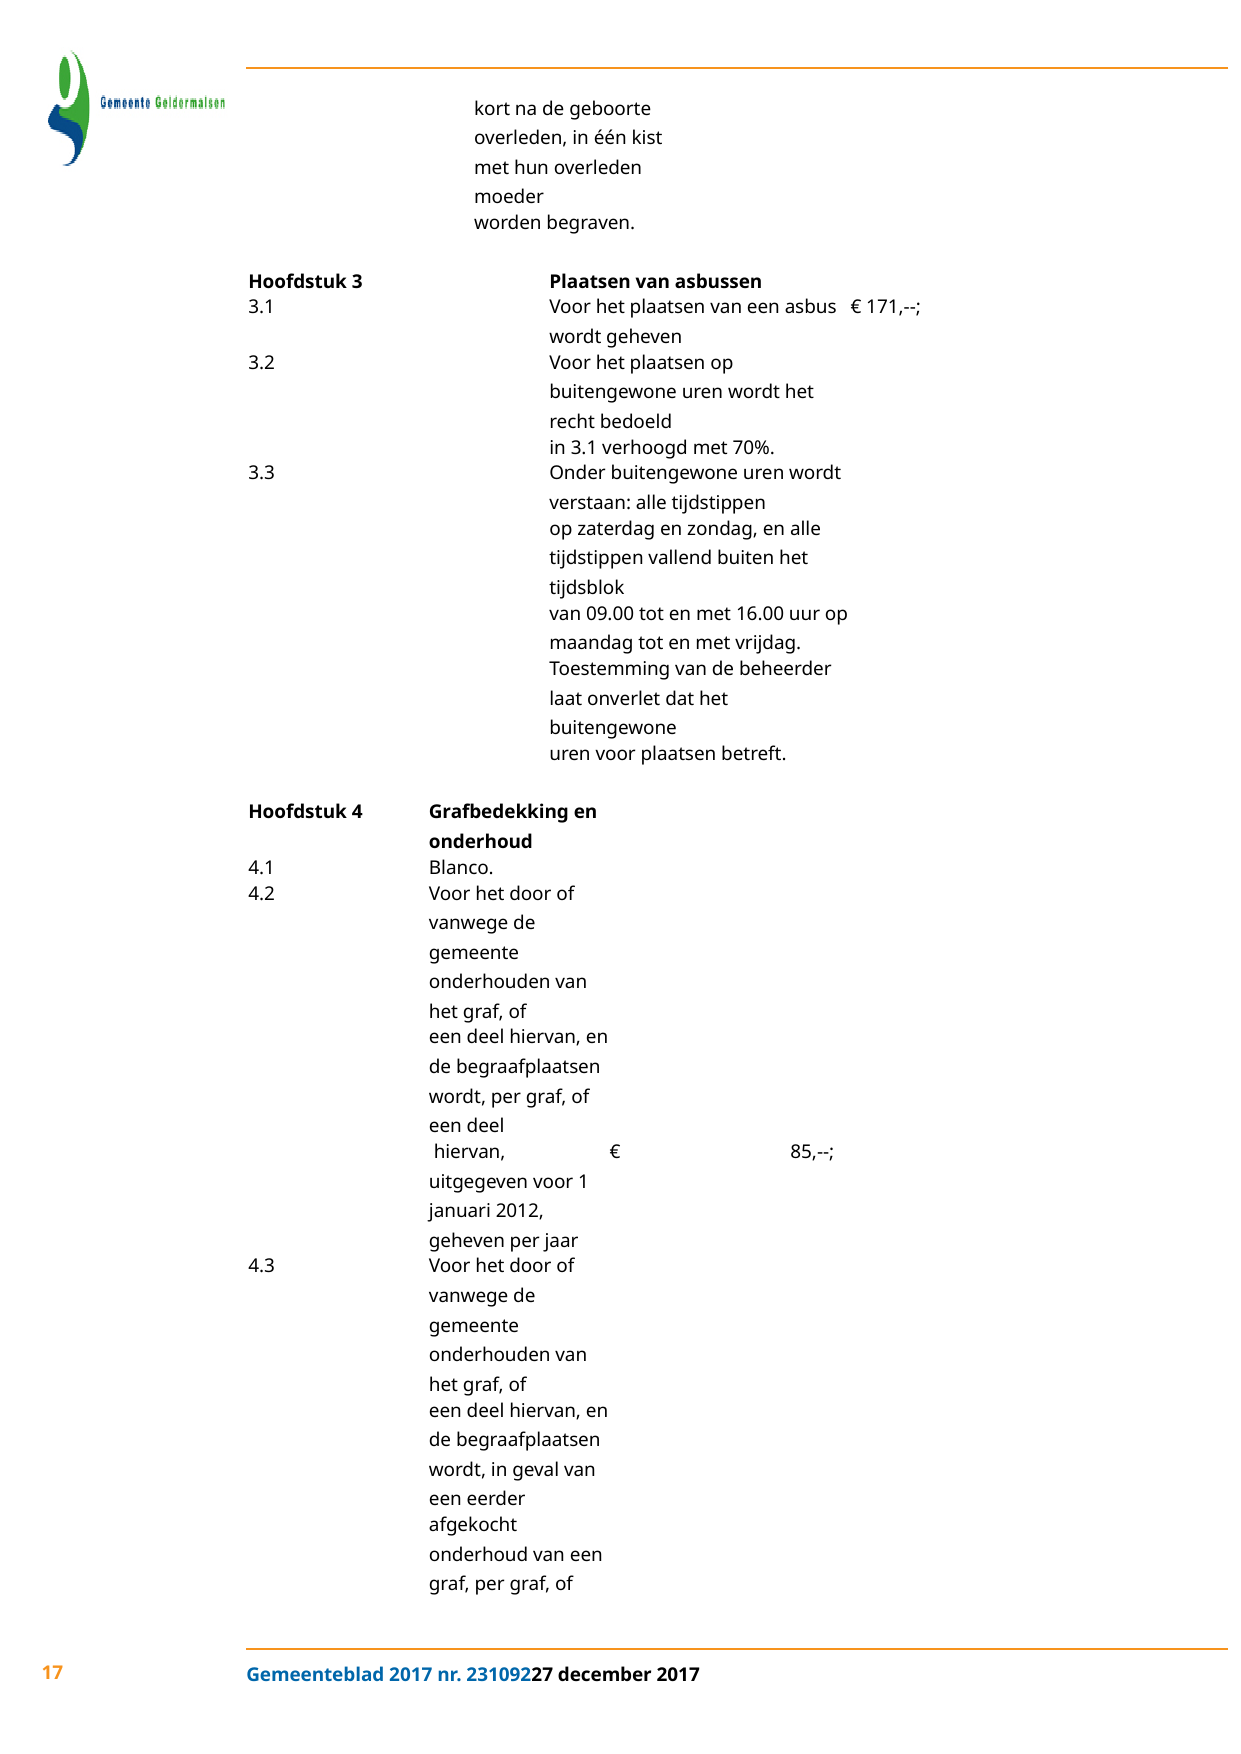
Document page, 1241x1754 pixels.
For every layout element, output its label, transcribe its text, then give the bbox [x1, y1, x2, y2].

table_cell [248, 1138, 429, 1253]
table_cell 4.2 [248, 880, 429, 1024]
table_cell [790, 1511, 971, 1596]
table_cell [609, 1397, 790, 1511]
table_cell Voor het plaatsen op buitengewone uren wordt het recht bedoeld [549, 349, 850, 434]
table_header Hoofdstuk 4 [248, 799, 429, 854]
table_cell Onder buitengewone uren wordt verstaan: alle tijdstippen [549, 460, 850, 515]
table_cell [790, 880, 971, 1024]
table_cell [850, 740, 1152, 766]
table_cell € 171,--; [850, 294, 1152, 349]
table_cell [609, 880, 790, 1024]
table_cell [609, 854, 790, 880]
table_cell 85,--; [790, 1138, 971, 1253]
table_cell een deel hiervan, en de begraafplaatsen wordt, per graf, of een deel [429, 1024, 609, 1138]
table_cell [790, 1024, 971, 1138]
table_cell [850, 515, 1152, 600]
table_cell 3.3 [248, 460, 549, 515]
table_cell Blanco. [429, 854, 609, 880]
table_cell [248, 655, 549, 740]
table_cell [926, 95, 1152, 209]
table_header Plaatsen van asbussen [549, 268, 850, 294]
table_cell [248, 1024, 429, 1138]
table_cell afgekocht onderhoud van een graf, per graf, of [429, 1511, 609, 1596]
table_cell worden begraven. [474, 209, 700, 235]
table_header [971, 799, 1152, 854]
table_cell [850, 434, 1152, 459]
table_cell [971, 854, 1152, 880]
table_cell [790, 1253, 971, 1397]
table_cell 3.1 [248, 294, 549, 349]
table_cell [790, 854, 971, 880]
table_cell [248, 1511, 429, 1596]
table_cell [700, 95, 926, 209]
table_cell in 3.1 verhoogd met 70%. [549, 434, 850, 459]
table_cell [248, 515, 549, 600]
table_cell [248, 600, 549, 655]
table_cell [609, 1024, 790, 1138]
table_cell [700, 209, 926, 235]
table_cell [248, 95, 474, 209]
table_cell € [609, 1138, 790, 1253]
table_cell een deel hiervan, en de begraafplaatsen wordt, in geval van een eerder [429, 1397, 609, 1511]
table_cell van 09.00 tot en met 16.00 uur op maandag tot en met vrijdag. [549, 600, 850, 655]
table_cell [790, 1397, 971, 1511]
table_header Hoofdstuk 3 [248, 268, 549, 294]
table_cell [609, 1253, 790, 1397]
table_cell [248, 1397, 429, 1511]
table_cell op zaterdag en zondag, en alle tijdstippen vallend buiten het tijdsblok [549, 515, 850, 600]
table_cell [850, 460, 1152, 515]
table_cell [926, 209, 1152, 235]
table_header Grafbedekking en onderhoud [429, 799, 609, 854]
table_cell [248, 434, 549, 459]
table_cell uren voor plaatsen betreft. [549, 740, 850, 766]
table_cell 4.1 [248, 854, 429, 880]
table_cell Voor het plaatsen van een asbus wordt geheven [549, 294, 850, 349]
table_cell [248, 209, 474, 235]
table_cell Voor het door of vanwege de gemeente onderhouden van het graf, of [429, 1253, 609, 1397]
table_cell 3.2 [248, 349, 549, 434]
table_cell 4.3 [248, 1253, 429, 1397]
table_header [609, 799, 790, 854]
picture [41, 47, 231, 172]
table_cell [850, 655, 1152, 740]
table_cell hiervan, uitgegeven voor 1 januari 2012, geheven per jaar [429, 1138, 609, 1253]
table_cell Voor het door of vanwege de gemeente onderhouden van het graf, of [429, 880, 609, 1024]
table_cell [248, 740, 549, 766]
table_cell [850, 600, 1152, 655]
table_header [850, 268, 1152, 294]
table_cell Toestemming van de beheerder laat onverlet dat het buitengewone [549, 655, 850, 740]
table_header [790, 799, 971, 854]
table_cell [850, 349, 1152, 434]
table_cell [609, 1511, 790, 1596]
table_cell kort na de geboorte overleden, in één kist met hun overleden moeder [474, 95, 700, 209]
